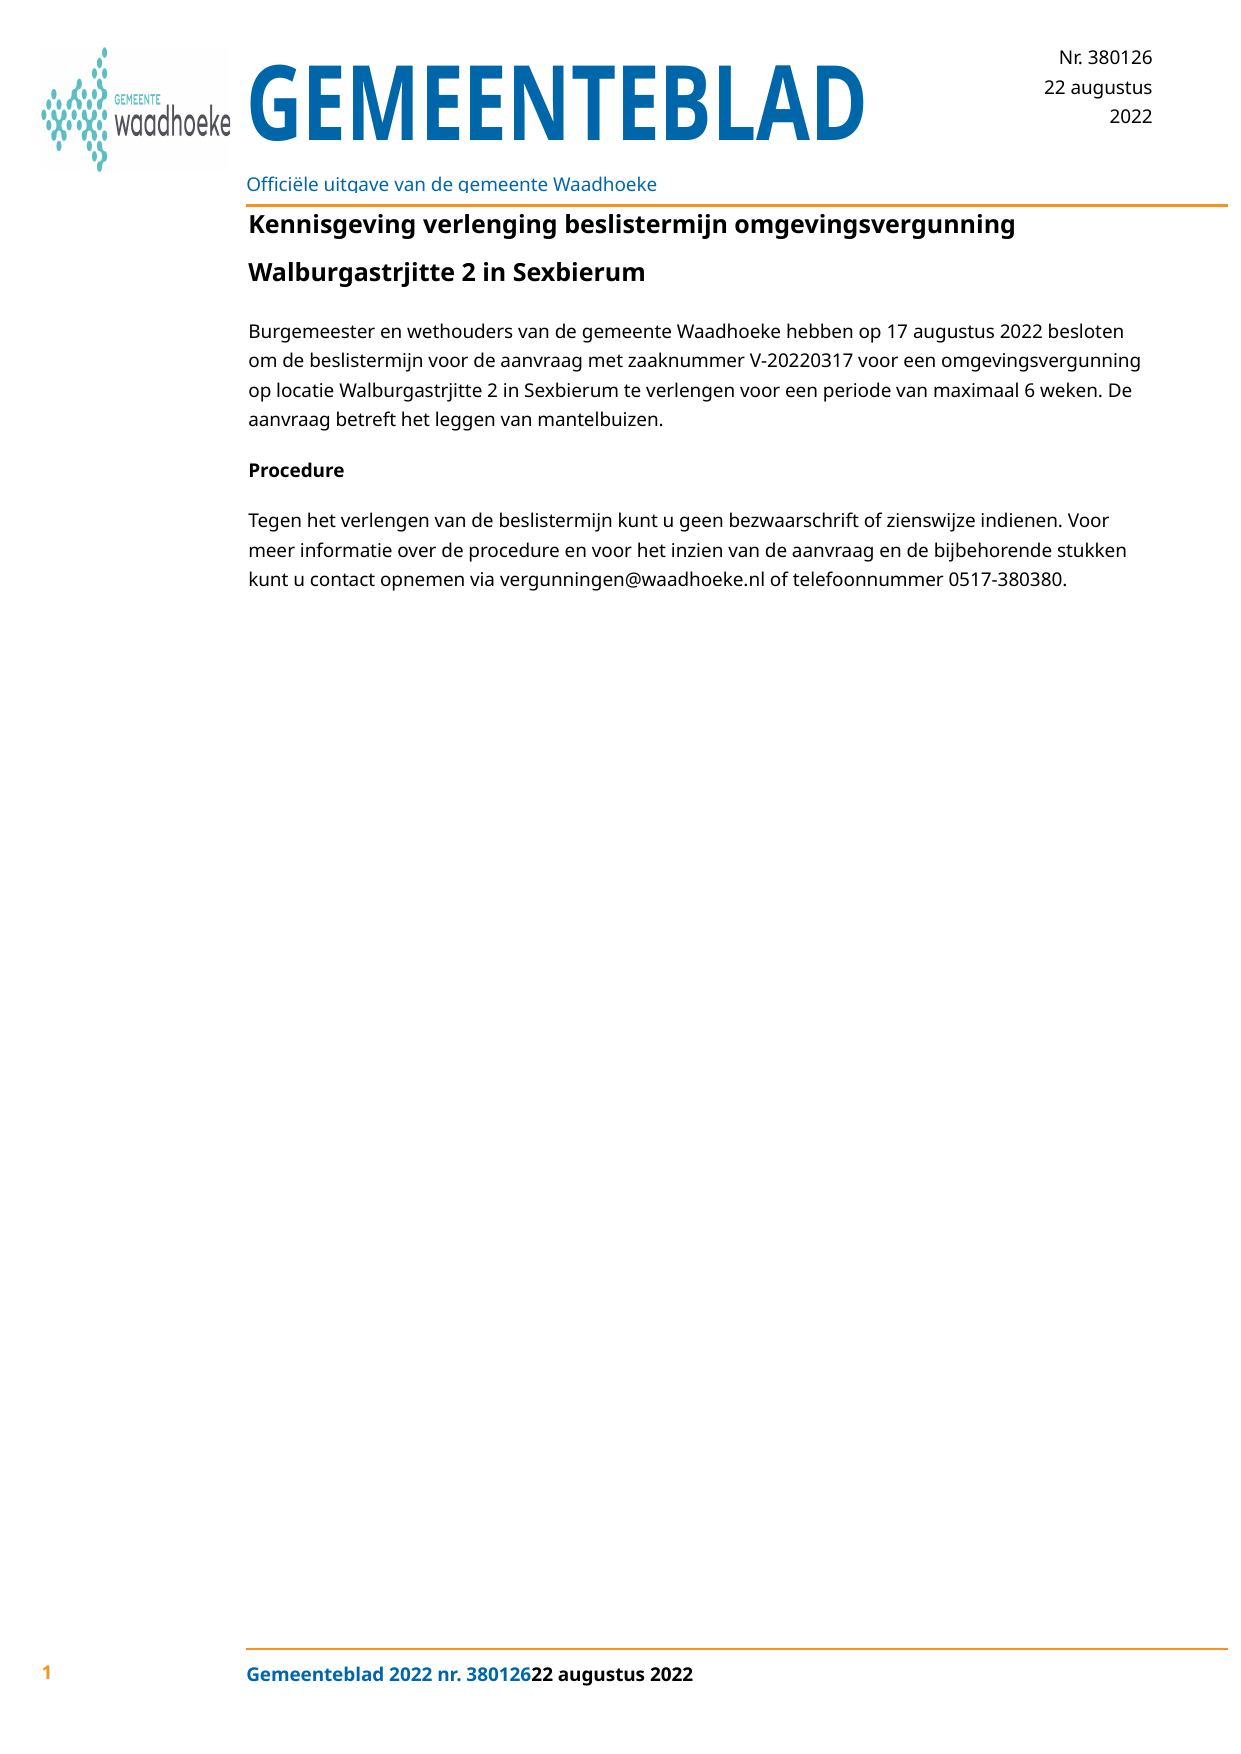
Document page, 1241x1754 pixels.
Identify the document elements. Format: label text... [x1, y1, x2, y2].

text Kennisgeving verlenging beslistermijn omgevingsvergunning Walburgastrjitte 2 in Sexbierum [248, 207, 1152, 288]
picture [41, 47, 231, 172]
text Procedure [248, 457, 1152, 483]
text Burgemeester en wethouders van de gemeente Waadhoeke hebben op 17 augustus 2022 besloten om de beslistermijn voor de aanvraag met zaaknummer V-20220317 voor een omgevingsvergunning op locatie Walburgastrjitte 2 in Sexbierum te verlengen voor een periode van maximaal 6 weken. De aanvraag betreft het leggen van mantelbuizen. [248, 318, 1152, 432]
text Tegen het verlengen van de beslistermijn kunt u geen bezwaarschrift of zienswijze indienen. Voor meer informatie over de procedure en voor het inzien van de aanvraag en de bijbehorende stukken kunt u contact opnemen via vergunningen@waadhoeke.nl of telefoonnummer 0517-380380. [248, 507, 1152, 592]
